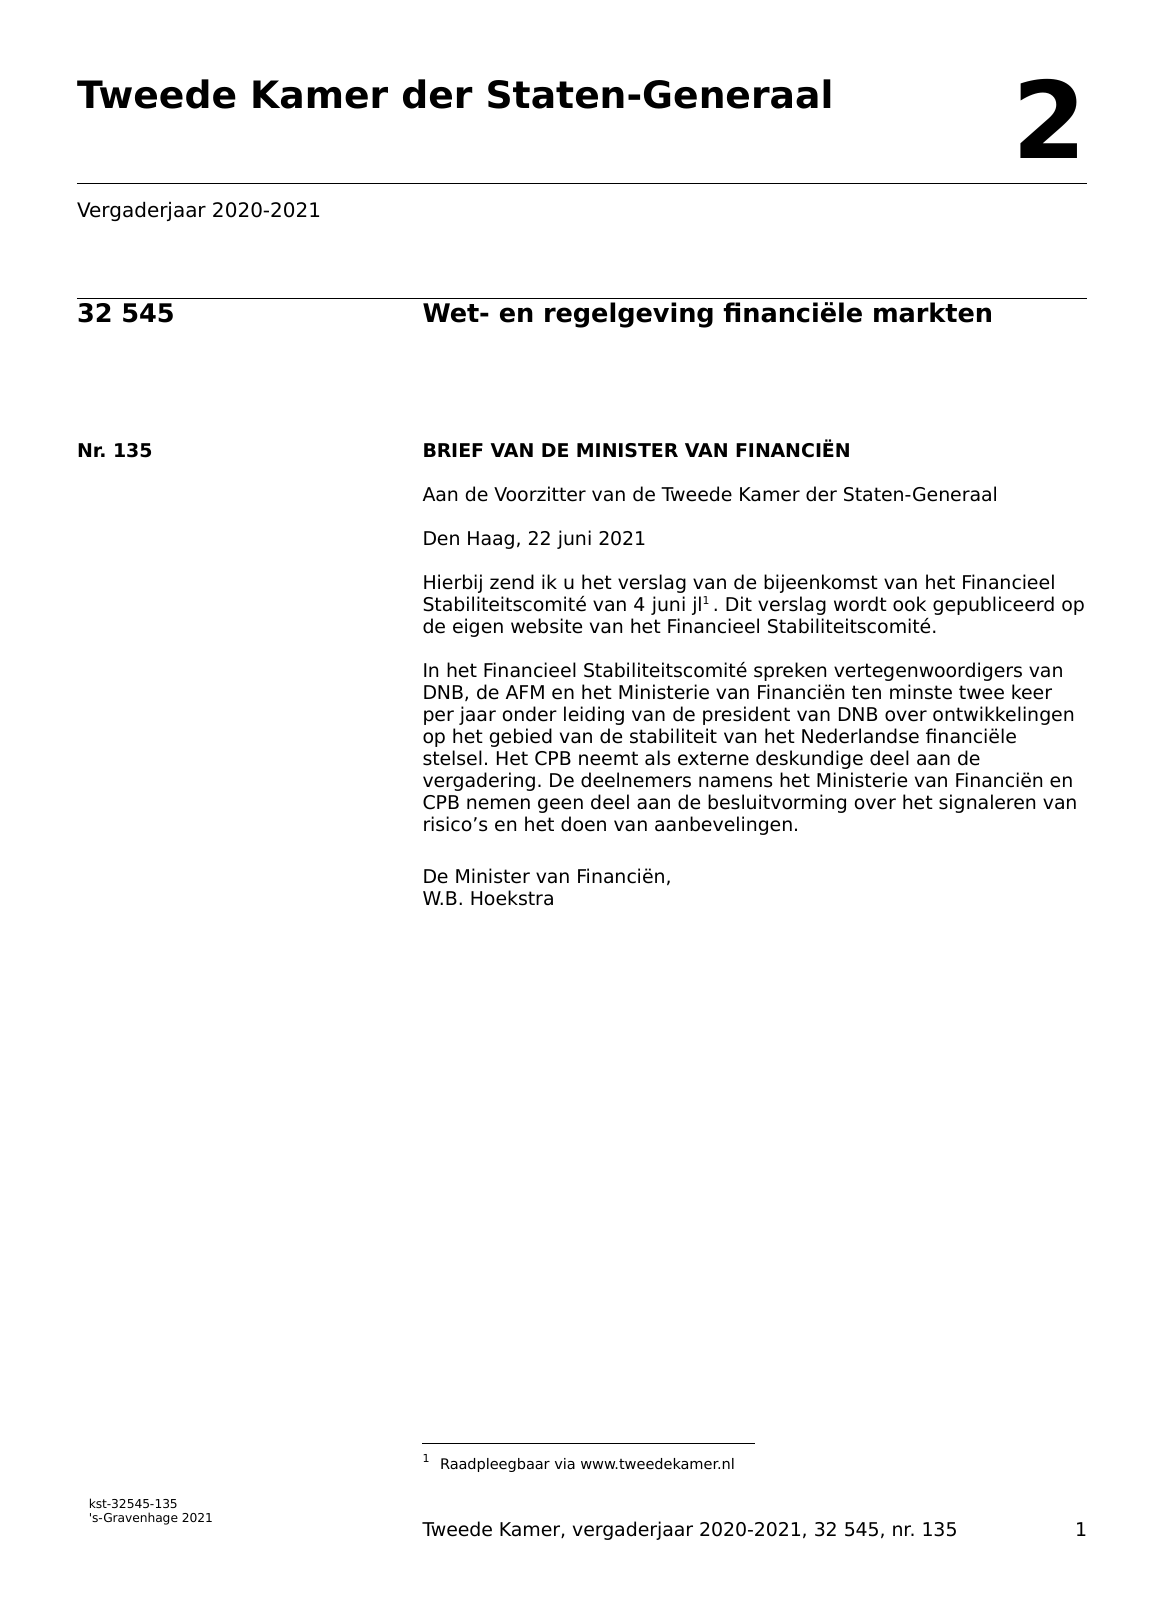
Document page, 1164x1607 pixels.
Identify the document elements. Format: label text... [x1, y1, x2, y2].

text Aan de Voorzitter van de Tweede Kamer der Staten-Generaal [422, 484, 1087, 506]
text 's-Gravenhage 2021 [88, 1511, 323, 1525]
table_cell Vergaderjaar 2020-2021 [77, 184, 1087, 298]
table_header Tweede Kamer der Staten-Generaal [77, 59, 886, 183]
text Den Haag, 22 juni 2021 [422, 528, 1087, 550]
text In het Financieel Stabiliteitscomité spreken vertegenwoordigers van DNB, de AFM en het Ministerie van Financiën ten minste twee keer per jaar onder leiding van de president van DNB over ontwikkelingen op het gebied van de stabiliteit van het Nederlandse financiële stelsel. Het CPB neemt als externe deskundige deel aan de vergadering. De deelnemers namens het Ministerie van Financiën en CPB nemen geen deel aan de besluitvorming over het signaleren van risico’s en het doen van aanbevelingen. [422, 660, 1087, 836]
subtitle 32 545 Wet- en regelgeving financiële markten [77, 299, 1087, 329]
text Hierbij zend ik u het verslag van de bijeenkomst van het Financieel Stabiliteitscomité van 4 juni jl. Dit verslag wordt ook gepubliceerd op de eigen website van het Financieel Stabiliteitscomité. [422, 572, 1087, 638]
text De Minister van Financiën, W.B. Hoekstra [422, 866, 1087, 910]
table_header 2 [886, 59, 1087, 183]
subtitle Nr. 135 BRIEF VAN DE MINISTER VAN FINANCIËN [77, 440, 1087, 462]
text kst-32545-135 [88, 1497, 323, 1511]
text Raadpleegbaar via www.tweedekamer.nl [422, 1452, 1087, 1474]
